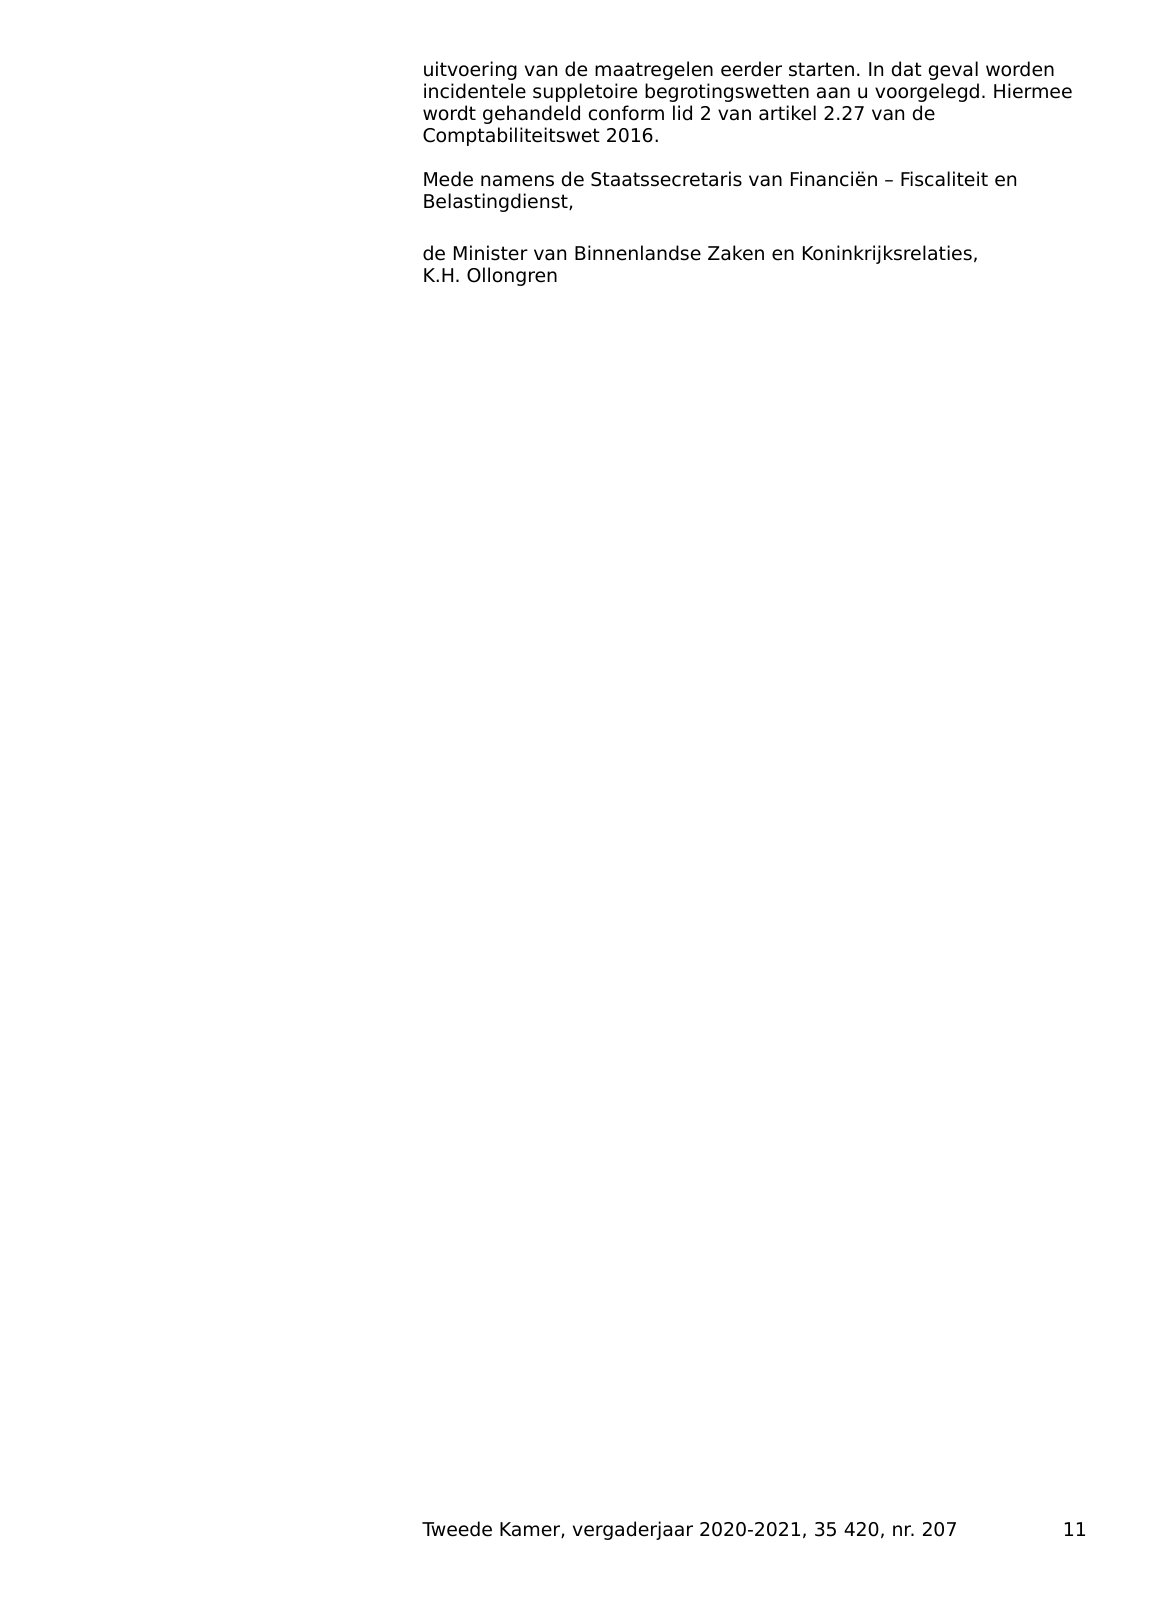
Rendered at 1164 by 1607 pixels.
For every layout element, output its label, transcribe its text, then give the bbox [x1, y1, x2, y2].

text de Minister van Binnenlandse Zaken en Koninkrijksrelaties, K.H. Ollongren [422, 243, 1087, 287]
text uitvoering van de maatregelen eerder starten. In dat geval worden incidentele suppletoire begrotingswetten aan u voorgelegd. Hiermee wordt gehandeld conform lid 2 van artikel 2.27 van de Comptabiliteitswet 2016. [422, 59, 1087, 147]
text Mede namens de Staatssecretaris van Financiën – Fiscaliteit en Belastingdienst, [422, 169, 1087, 213]
